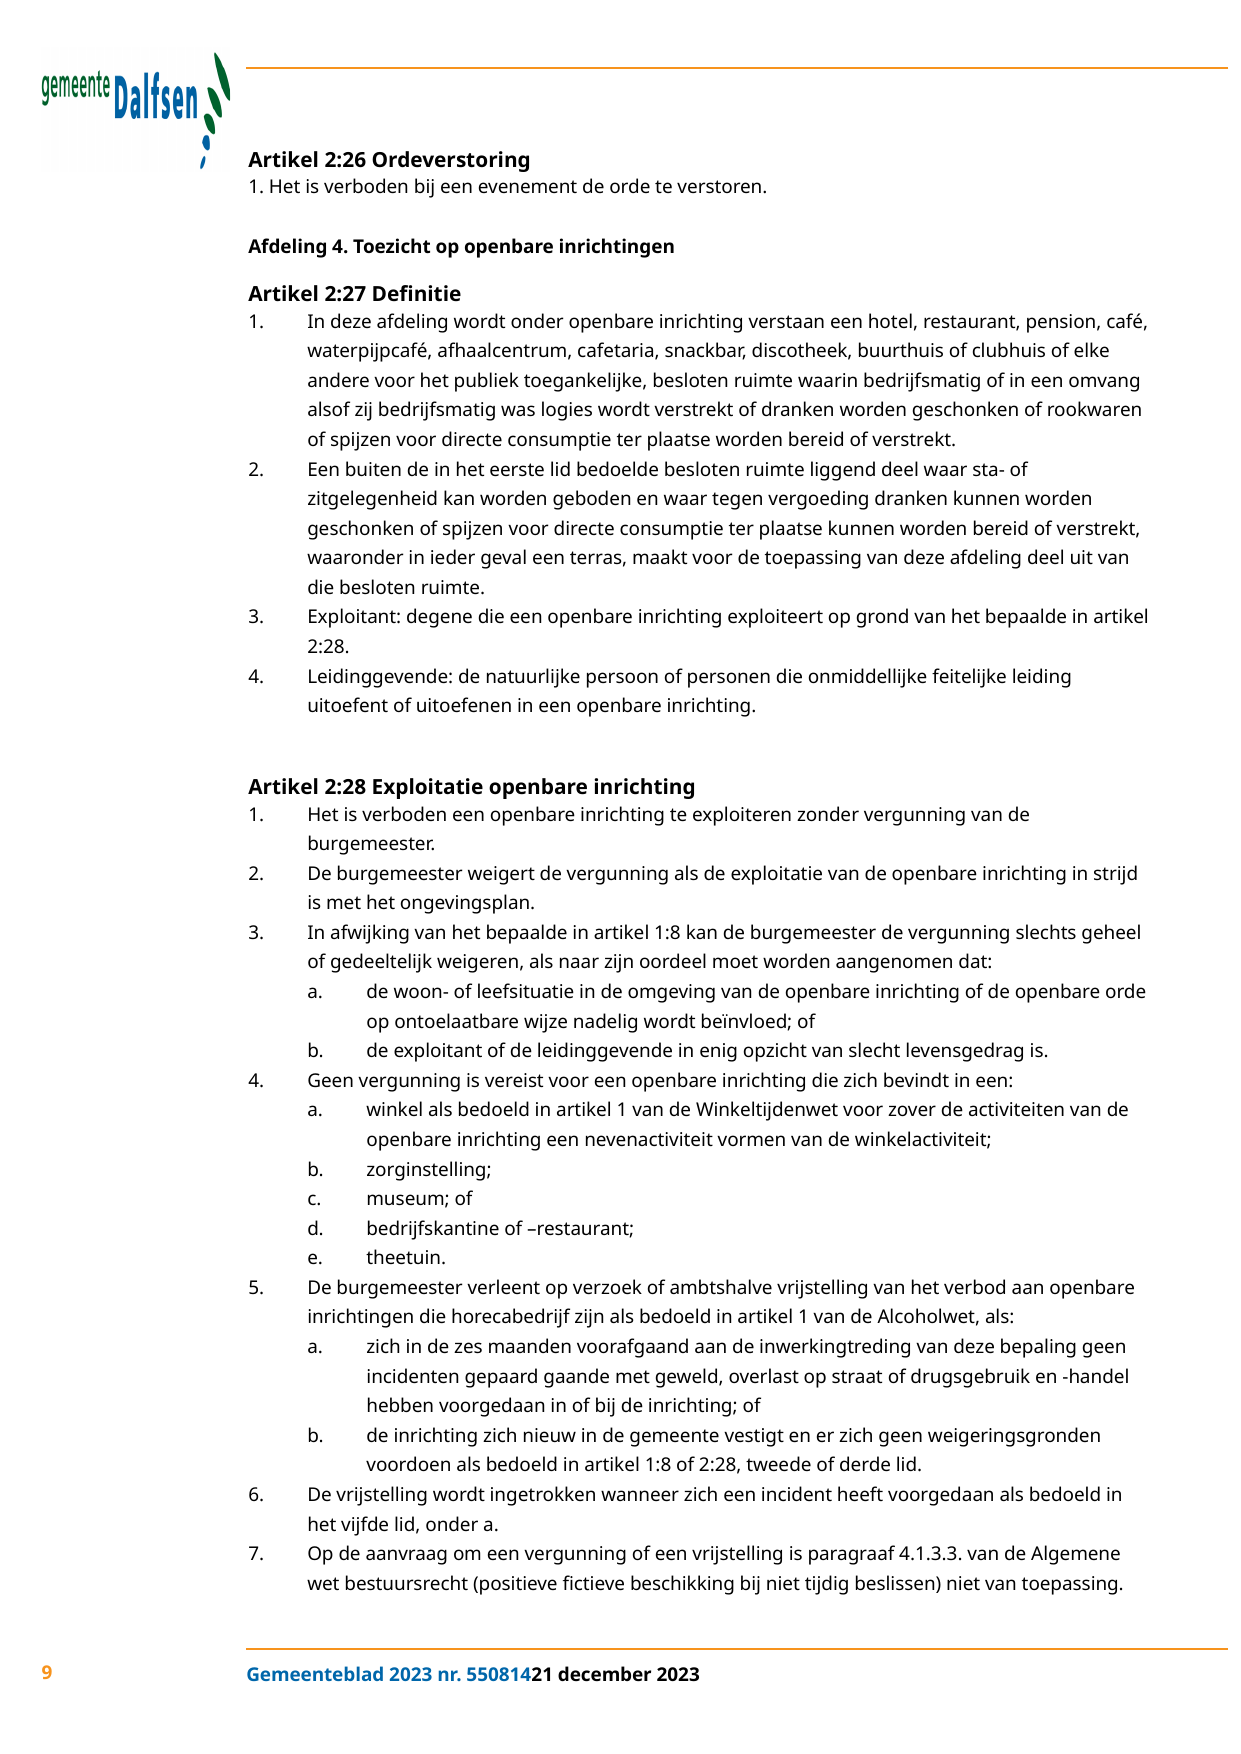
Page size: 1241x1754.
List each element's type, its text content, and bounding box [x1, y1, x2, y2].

list In deze afdeling wordt onder openbare inrichting verstaan een hotel, restaurant, pension, café, waterpijpcafé, afhaalcentrum, cafetaria, snackbar, discotheek, buurthuis of clubhuis of elke andere voor het publiek toegankelijke, besloten ruimte waarin bedrijfsmatig of in een omvang alsof zij bedrijfsmatig was logies wordt verstrekt of dranken worden geschonken of rookwaren of spijzen voor directe consumptie ter plaatse worden bereid of verstrekt. [248, 308, 1152, 452]
list Het is verboden een openbare inrichting te exploiteren zonder vergunning van de burgemeester. [248, 801, 1152, 856]
list museum; of [307, 1185, 1152, 1211]
list bedrijfskantine of –restaurant; [307, 1215, 1152, 1241]
text Artikel 2:27 Definitie [248, 279, 1152, 308]
list de woon- of leefsituatie in de omgeving van de openbare inrichting of de openbare orde op ontoelaatbare wijze nadelig wordt beïnvloed; of [307, 978, 1152, 1034]
list De burgemeester weigert de vergunning als de exploitatie van de openbare inrichting in strijd is met het ongevingsplan. [248, 860, 1152, 915]
list de inrichting zich nieuw in de gemeente vestigt en er zich geen weigeringsgronden voordoen als bedoeld in artikel 1:8 of 2:28, tweede of derde lid. [307, 1422, 1152, 1477]
list theetuin. [307, 1244, 1152, 1270]
list Exploitant: degene die een openbare inrichting exploiteert op grond van het bepaalde in artikel 2:28. [248, 604, 1152, 659]
text 1. Het is verboden bij een evenement de orde te verstoren. [248, 174, 1152, 199]
list De burgemeester verleent op verzoek of ambtshalve vrijstelling van het verbod aan openbare inrichtingen die horecabedrijf zijn als bedoeld in artikel 1 van de Alcoholwet, als: [248, 1274, 1152, 1329]
list winkel als bedoeld in artikel 1 van de Winkeltijdenwet voor zover de activiteiten van de openbare inrichting een nevenactiviteit vormen van de winkelactiviteit; [307, 1097, 1152, 1152]
list Een buiten de in het eerste lid bedoelde besloten ruimte liggend deel waar sta- of zitgelegenheid kan worden geboden en waar tegen vergoeding dranken kunnen worden geschonken of spijzen voor directe consumptie ter plaatse kunnen worden bereid of verstrekt, waaronder in ieder geval een terras, maakt voor de toepassing van deze afdeling deel uit van die besloten ruimte. [248, 456, 1152, 600]
list Leidinggevende: de natuurlijke persoon of personen die onmiddellijke feitelijke leiding uitoefent of uitoefenen in een openbare inrichting. [248, 663, 1152, 718]
picture [41, 47, 231, 172]
text Afdeling 4. Toezicht op openbare inrichtingen [248, 233, 1152, 258]
list Geen vergunning is vereist voor een openbare inrichting die zich bevindt in een: [248, 1067, 1152, 1093]
text Artikel 2:28 Exploitatie openbare inrichting [248, 772, 1152, 801]
list de exploitant of de leidinggevende in enig opzicht van slecht levensgedrag is. [307, 1037, 1152, 1063]
list zich in de zes maanden voorafgaand aan de inwerkingtreding van deze bepaling geen incidenten gepaard gaande met geweld, overlast op straat of drugsgebruik en -handel hebben voorgedaan in of bij de inrichting; of [307, 1333, 1152, 1418]
text Artikel 2:26 Ordeverstoring [248, 145, 1152, 174]
list In afwijking van het bepaalde in artikel 1:8 kan de burgemeester de vergunning slechts geheel of gedeeltelijk weigeren, als naar zijn oordeel moet worden aangenomen dat: [248, 919, 1152, 974]
list De vrijstelling wordt ingetrokken wanneer zich een incident heeft voorgedaan als bedoeld in het vijfde lid, onder a. [248, 1481, 1152, 1537]
list zorginstelling; [307, 1156, 1152, 1182]
list Op de aanvraag om een vergunning of een vrijstelling is paragraaf 4.1.3.3. van de Algemene wet bestuursrecht (positieve fictieve beschikking bij niet tijdig beslissen) niet van toepassing. [248, 1540, 1152, 1596]
